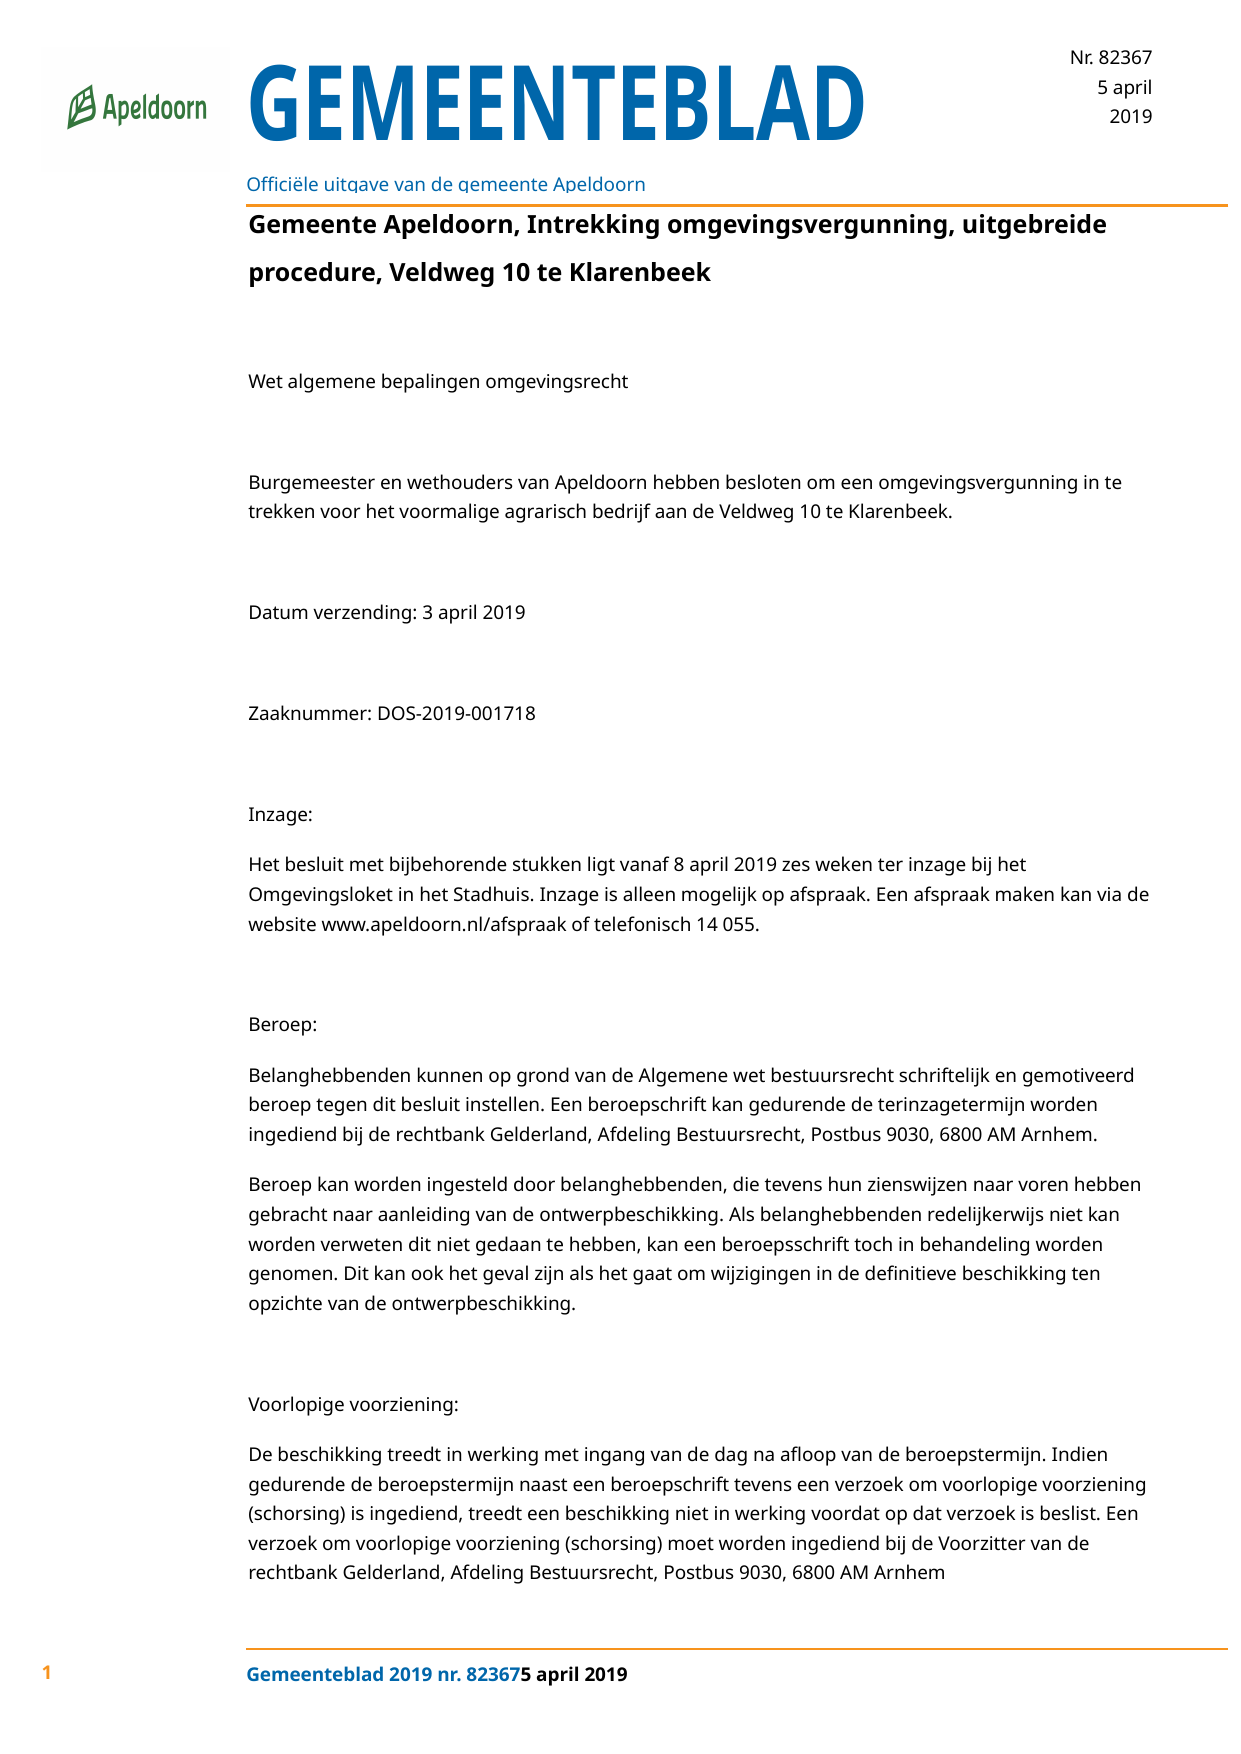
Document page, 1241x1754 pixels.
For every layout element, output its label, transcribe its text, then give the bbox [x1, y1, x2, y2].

text Belanghebbenden kunnen op grond van de Algemene wet bestuursrecht schriftelijk en gemotiveerd beroep tegen dit besluit instellen. Een beroepschrift kan gedurende de terinzagetermijn worden ingediend bij de rechtbank Gelderland, Afdeling Bestuursrecht, Postbus 9030, 6800 AM Arnhem. [248, 1062, 1152, 1147]
text Datum verzending: 3 april 2019 [248, 599, 1152, 625]
text Voorlopige voorziening: [248, 1391, 1152, 1417]
text Wet algemene bepalingen omgevingsrecht [248, 368, 1152, 394]
text Beroep kan worden ingesteld door belanghebbenden, die tevens hun zienswijzen naar voren hebben gebracht naar aanleiding van de ontwerpbeschikking. Als belanghebbenden redelijkerwijs niet kan worden verweten dit niet gedaan te hebben, kan een beroepsschrift toch in behandeling worden genomen. Dit kan ook het geval zijn als het gaat om wijzigingen in de definitieve beschikking ten opzichte van de ontwerpbeschikking. [248, 1172, 1152, 1316]
text Het besluit met bijbehorende stukken ligt vanaf 8 april 2019 zes weken ter inzage bij het Omgevingsloket in het Stadhuis. Inzage is alleen mogelijk op afspraak. Een afspraak maken kan via de website www.apeldoorn.nl/afspraak of telefonisch 14 055. [248, 852, 1152, 937]
text Beroep: [248, 1012, 1152, 1037]
text Zaaknummer: DOS-2019-001718 [248, 700, 1152, 726]
text De beschikking treedt in werking met ingang van de dag na afloop van de beroepstermijn. Indien gedurende de beroepstermijn naast een beroepschrift tevens een verzoek om voorlopige voorziening (schorsing) is ingediend, treedt een beschikking niet in werking voordat op dat verzoek is beslist. Een verzoek om voorlopige voorziening (schorsing) moet worden ingediend bij de Voorzitter van de rechtbank Gelderland, Afdeling Bestuursrecht, Postbus 9030, 6800 AM Arnhem [248, 1441, 1152, 1585]
text Inzage: [248, 801, 1152, 827]
text Burgemeester en wethouders van Apeldoorn hebben besloten om een omgevingsvergunning in te trekken voor het voormalige agrarisch bedrijf aan de Veldweg 10 te Klarenbeek. [248, 469, 1152, 524]
picture [41, 47, 231, 172]
text Gemeente Apeldoorn, Intrekking omgevingsvergunning, uitgebreide procedure, Veldweg 10 te Klarenbeek [248, 207, 1152, 288]
